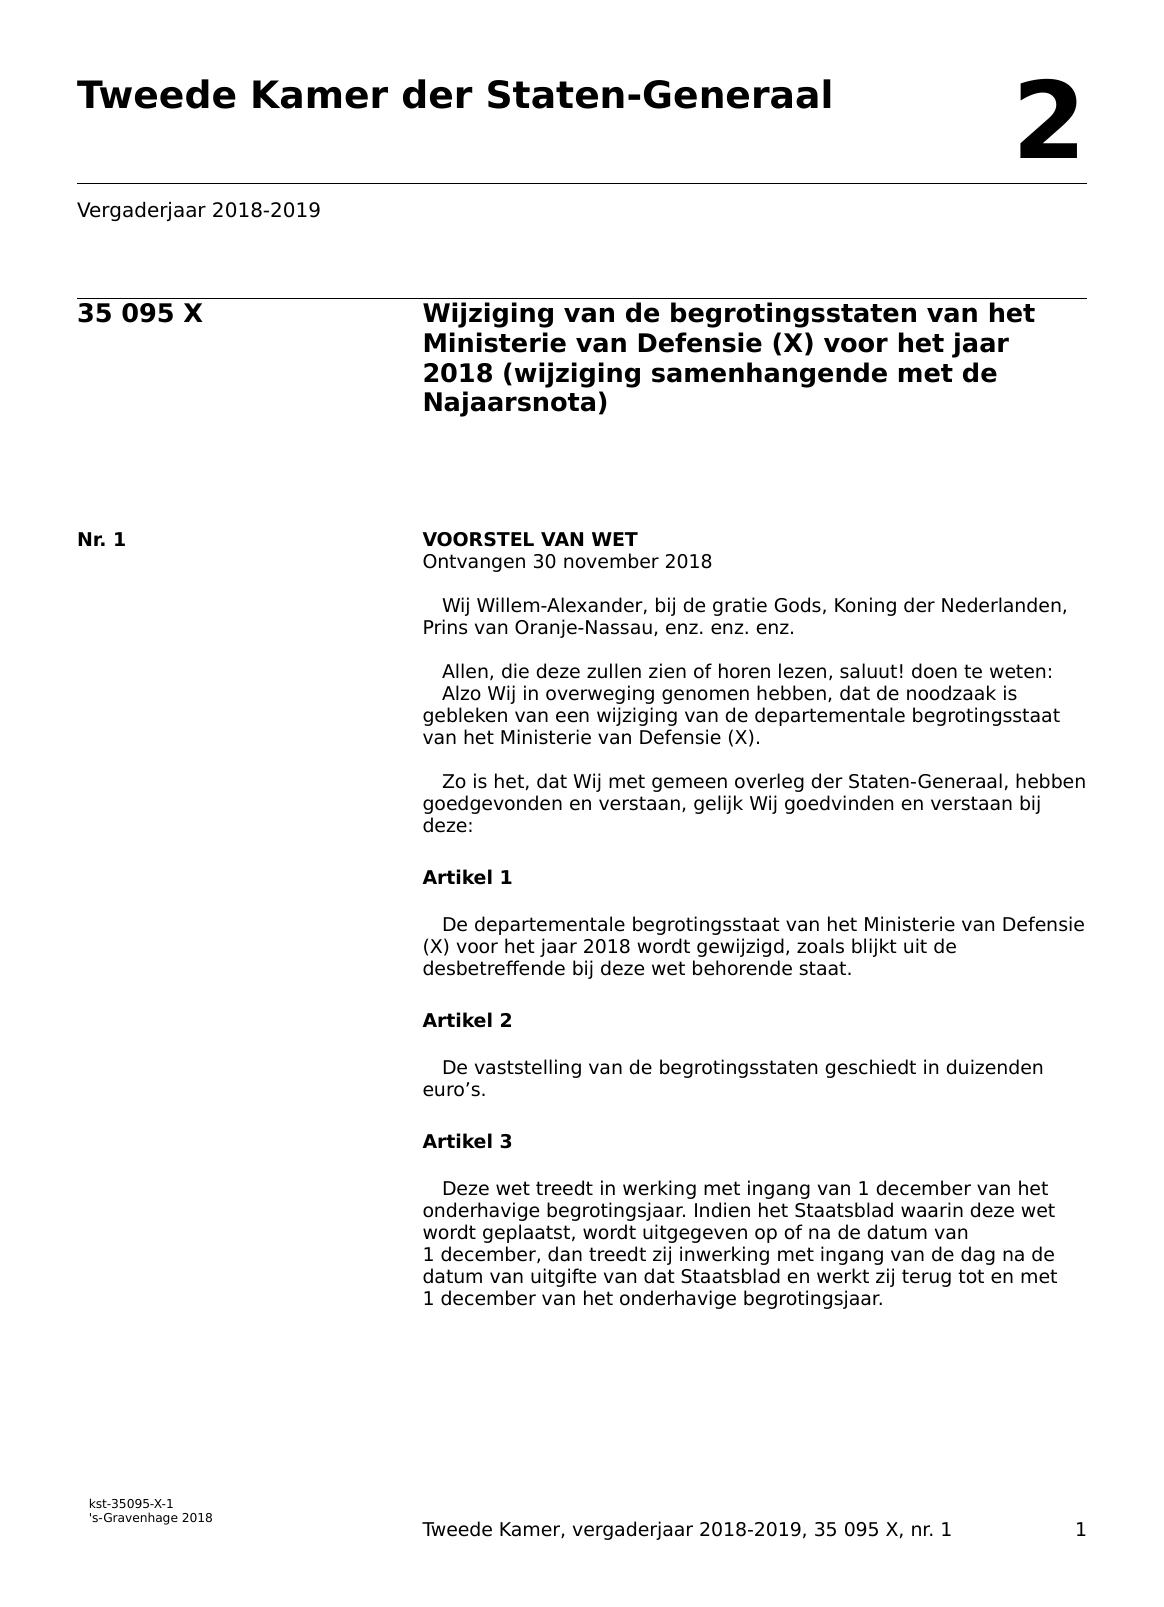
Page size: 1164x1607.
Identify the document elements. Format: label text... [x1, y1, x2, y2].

text De departementale begrotingsstaat van het Ministerie van Defensie (X) voor het jaar 2018 wordt gewijzigd, zoals blijkt uit de desbetreffende bij deze wet behorende staat. [422, 914, 1087, 980]
text Allen, die deze zullen zien of horen lezen, saluut! doen te weten: [422, 661, 1087, 683]
subtitle Nr. 1 VOORSTEL VAN WET [77, 529, 1087, 551]
text Alzo Wij in overweging genomen hebben, dat de noodzaak is gebleken van een wijziging van de departementale begrotingsstaat van het Ministerie van Defensie (X). [422, 683, 1087, 749]
text Wij Willem-Alexander, bij de gratie Gods, Koning der Nederlanden, Prins van Oranje-Nassau, enz. enz. enz. [422, 595, 1087, 639]
subtitle Artikel 3 [422, 1131, 1087, 1153]
table_cell Vergaderjaar 2018-2019 [77, 184, 1087, 298]
table_header 2 [886, 59, 1087, 183]
table_header Tweede Kamer der Staten-Generaal [77, 59, 886, 183]
text De vaststelling van de begrotingsstaten geschiedt in duizenden euro’s. [422, 1057, 1087, 1101]
subtitle Artikel 1 [422, 867, 1087, 889]
subtitle 35 095 X Wijziging van de begrotingsstaten van het Ministerie van Defensie (X) voor het jaar 2018 (wijziging samenhangende met de Najaarsnota) [77, 299, 1087, 418]
text Deze wet treedt in werking met ingang van 1 december van het onderhavige begrotingsjaar. Indien het Staatsblad waarin deze wet wordt geplaatst, wordt uitgegeven op of na de datum van 1 december, dan treedt zij inwerking met ingang van de dag na de datum van uitgifte van dat Staatsblad en werkt zij terug tot en met 1 december van het onderhavige begrotingsjaar. [422, 1178, 1087, 1310]
subtitle Artikel 2 [422, 1010, 1087, 1032]
text kst-35095-X-1 [88, 1497, 323, 1511]
text 's-Gravenhage 2018 [88, 1511, 323, 1525]
text Ontvangen 30 november 2018 [422, 551, 1087, 573]
text Zo is het, dat Wij met gemeen overleg der Staten-Generaal, hebben goedgevonden en verstaan, gelijk Wij goedvinden en verstaan bij deze: [422, 771, 1087, 837]
